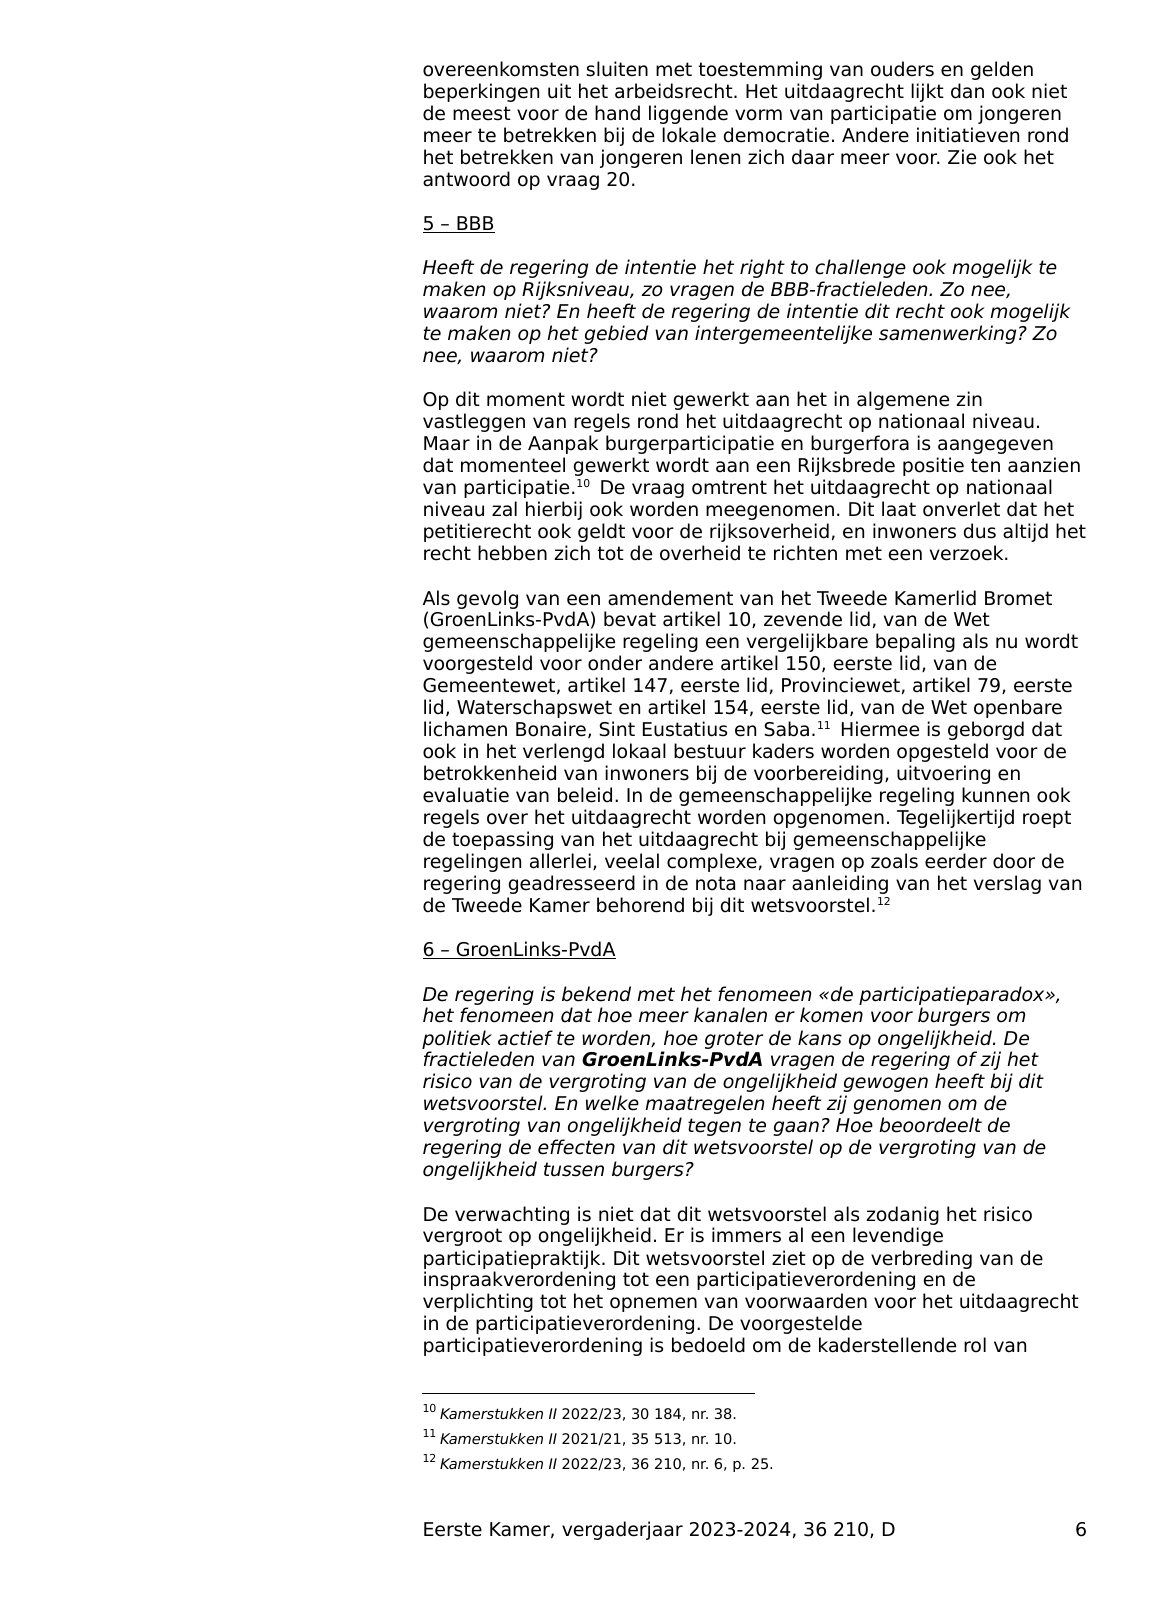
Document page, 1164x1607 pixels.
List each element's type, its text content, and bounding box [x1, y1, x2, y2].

subtitle 6 – GroenLinks-PvdA [422, 939, 1087, 961]
text De regering is bekend met het fenomeen «de participatieparadox», het fenomeen dat hoe meer kanalen er komen voor burgers om politiek actief te worden, hoe groter de kans op ongelijkheid. De fractieleden van GroenLinks-PvdA vragen de regering of zij het risico van de vergroting van de ongelijkheid gewogen heeft bij dit wetsvoorstel. En welke maatregelen heeft zij genomen om de vergroting van ongelijkheid tegen te gaan? Hoe beoordeelt de regering de effecten van dit wetsvoorstel op de vergroting van de ongelijkheid tussen burgers? [422, 983, 1087, 1181]
text Kamerstukken II 2021/21, 35 513, nr. 10. [422, 1427, 1087, 1449]
text Kamerstukken II 2022/23, 30 184, nr. 38. [422, 1402, 1087, 1424]
text overeenkomsten sluiten met toestemming van ouders en gelden beperkingen uit het arbeidsrecht. Het uitdaagrecht lijkt dan ook niet de meest voor de hand liggende vorm van participatie om jongeren meer te betrekken bij de lokale democratie. Andere initiatieven rond het betrekken van jongeren lenen zich daar meer voor. Zie ook het antwoord op vraag 20. [422, 59, 1087, 191]
subtitle 5 – BBB [422, 213, 1087, 235]
text De verwachting is niet dat dit wetsvoorstel als zodanig het risico vergroot op ongelijkheid. Er is immers al een levendige participatiepraktijk. Dit wetsvoorstel ziet op de verbreding van de inspraakverordening tot een participatieverordening en de verplichting tot het opnemen van voorwaarden voor het uitdaagrecht in de participatieverordening. De voorgestelde participatieverordening is bedoeld om de kaderstellende rol van [422, 1203, 1087, 1357]
text Heeft de regering de intentie het right to challenge ook mogelijk te maken op Rijksniveau, zo vragen de BBB-fractieleden. Zo nee, waarom niet? En heeft de regering de intentie dit recht ook mogelijk te maken op het gebied van intergemeentelijke samenwerking? Zo nee, waarom niet? [422, 257, 1087, 367]
text Als gevolg van een amendement van het Tweede Kamerlid Bromet (GroenLinks-PvdA) bevat artikel 10, zevende lid, van de Wet gemeenschappelijke regeling een vergelijkbare bepaling als nu wordt voorgesteld voor onder andere artikel 150, eerste lid, van de Gemeentewet, artikel 147, eerste lid, Provinciewet, artikel 79, eerste lid, Waterschapswet en artikel 154, eerste lid, van de Wet openbare lichamen Bonaire, Sint Eustatius en Saba. Hiermee is geborgd dat ook in het verlengd lokaal bestuur kaders worden opgesteld voor de betrokkenheid van inwoners bij de voorbereiding, uitvoering en evaluatie van beleid. In de gemeenschappelijke regeling kunnen ook regels over het uitdaagrecht worden opgenomen. Tegelijkertijd roept de toepassing van het uitdaagrecht bij gemeenschappelijke regelingen allerlei, veelal complexe, vragen op zoals eerder door de regering geadresseerd in de nota naar aanleiding van het verslag van de Tweede Kamer behorend bij dit wetsvoorstel. [422, 587, 1087, 917]
text Op dit moment wordt niet gewerkt aan het in algemene zin vastleggen van regels rond het uitdaagrecht op nationaal niveau. Maar in de Aanpak burgerparticipatie en burgerfora is aangegeven dat momenteel gewerkt wordt aan een Rijksbrede positie ten aanzien van participatie. De vraag omtrent het uitdaagrecht op nationaal niveau zal hierbij ook worden meegenomen. Dit laat onverlet dat het petitierecht ook geldt voor de rijksoverheid, en inwoners dus altijd het recht hebben zich tot de overheid te richten met een verzoek. [422, 389, 1087, 565]
text Kamerstukken II 2022/23, 36 210, nr. 6, p. 25. [422, 1452, 1087, 1474]
